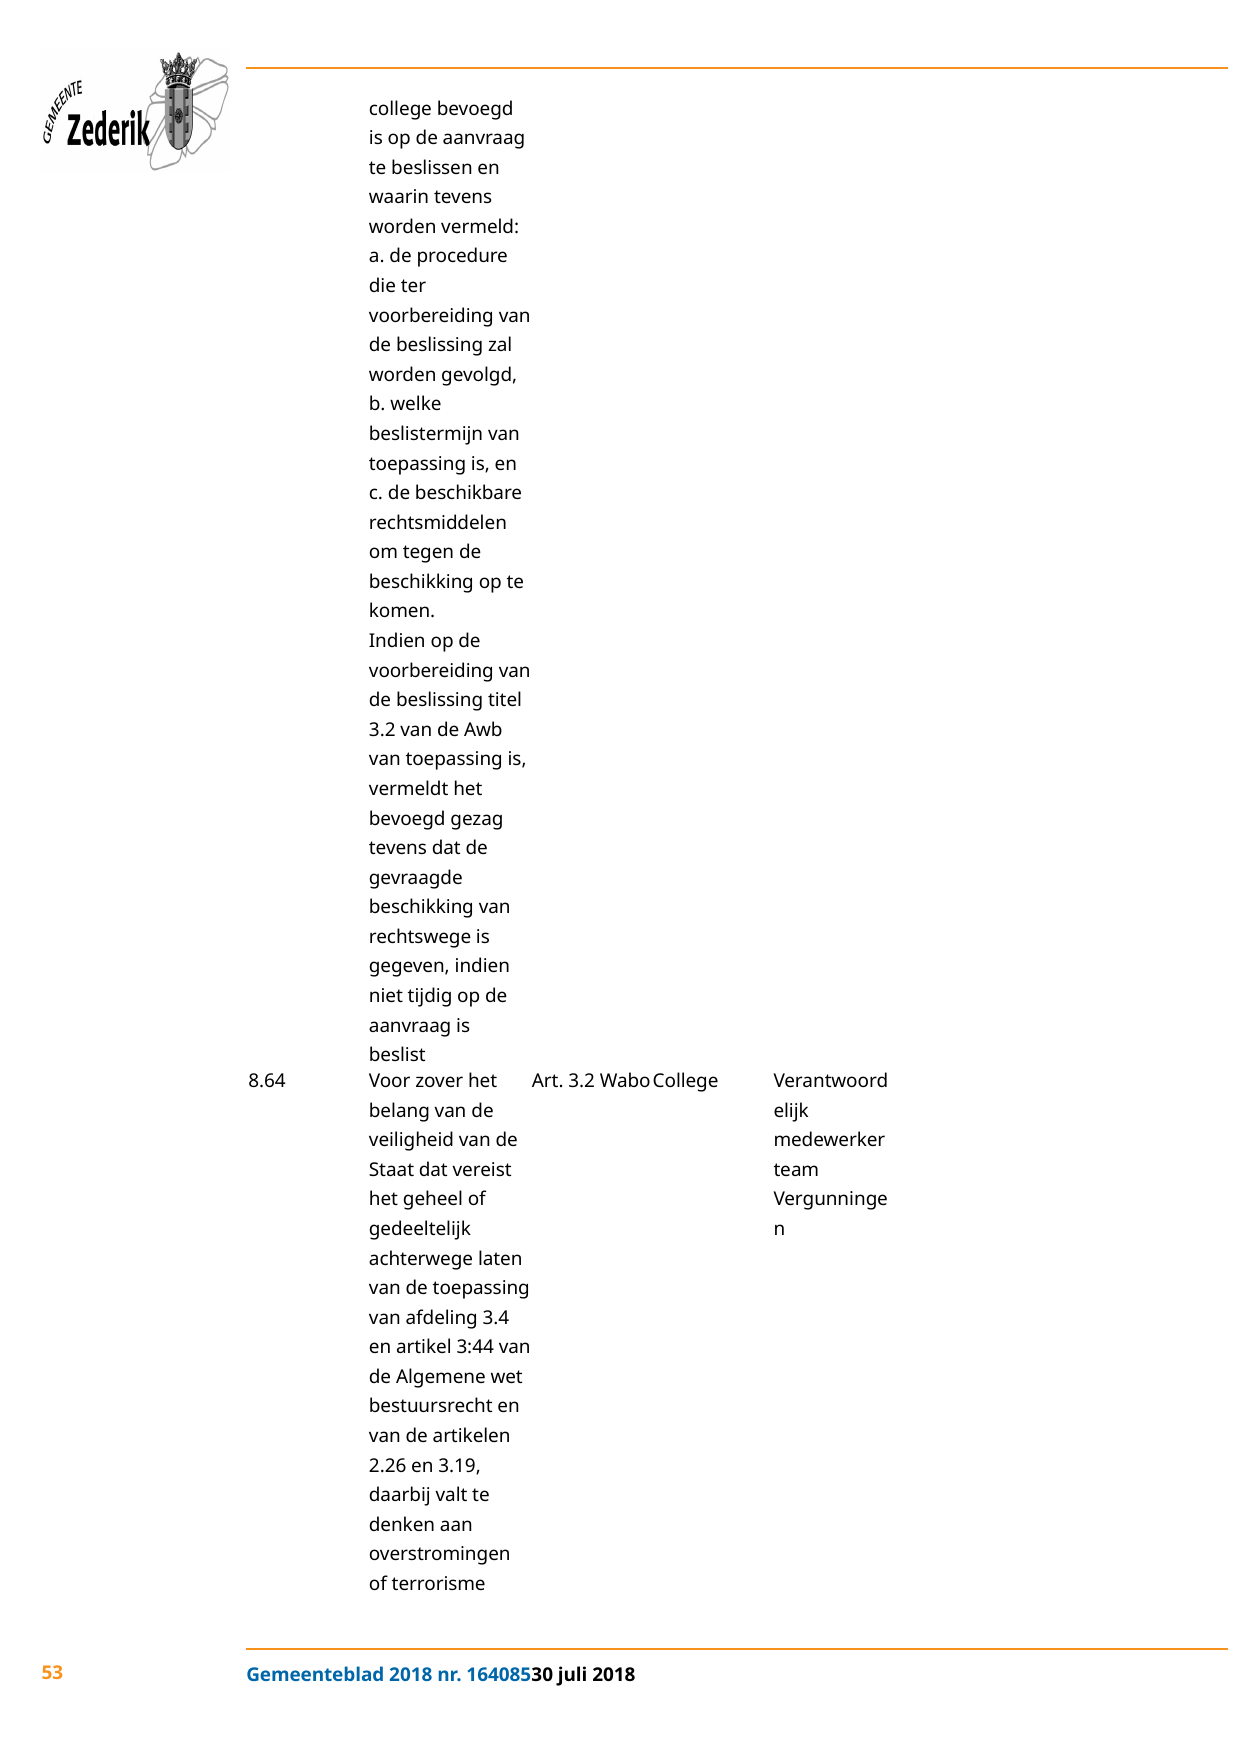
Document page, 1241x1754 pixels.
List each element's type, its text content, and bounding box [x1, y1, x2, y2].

table_cell [1015, 95, 1152, 1067]
table_cell [773, 95, 894, 1067]
table_cell [1015, 1067, 1152, 1596]
table_cell [532, 95, 652, 1067]
table_cell [894, 1067, 1015, 1596]
table_cell College [653, 1067, 773, 1596]
table_cell college bevoegd is op de aanvraag te beslissen en waarin tevens worden vermeld: a. de procedure die ter voorbereiding van de beslissing zal worden gevolgd, b. welke beslistermijn van toepassing is, en c. de beschikbare rechtsmiddelen om tegen de beschikking op te komen. Indien op de voorbereiding van de beslissing titel 3.2 van de Awb van toepassing is, vermeldt het bevoegd gezag tevens dat de gevraagde beschikking van rechtswege is gegeven, indien niet tijdig op de aanvraag is beslist [369, 95, 532, 1067]
table_cell Art. 3.2 Wabo [532, 1067, 652, 1596]
table_cell Voor zover het belang van de veiligheid van de Staat dat vereist het geheel of gedeeltelijk achterwege laten van de toepassing van afdeling 3.4 en artikel 3:44 van de Algemene wet bestuursrecht en van de artikelen 2.26 en 3.19, daarbij valt te denken aan overstromingen of terrorisme [369, 1067, 532, 1596]
table_cell [248, 95, 369, 1067]
table_cell [653, 95, 773, 1067]
table_cell 8.64 [248, 1067, 369, 1596]
picture [41, 47, 231, 172]
table_cell [894, 95, 1015, 1067]
table_cell Verantwoordelijk medewerker team Vergunningen [773, 1067, 894, 1596]
